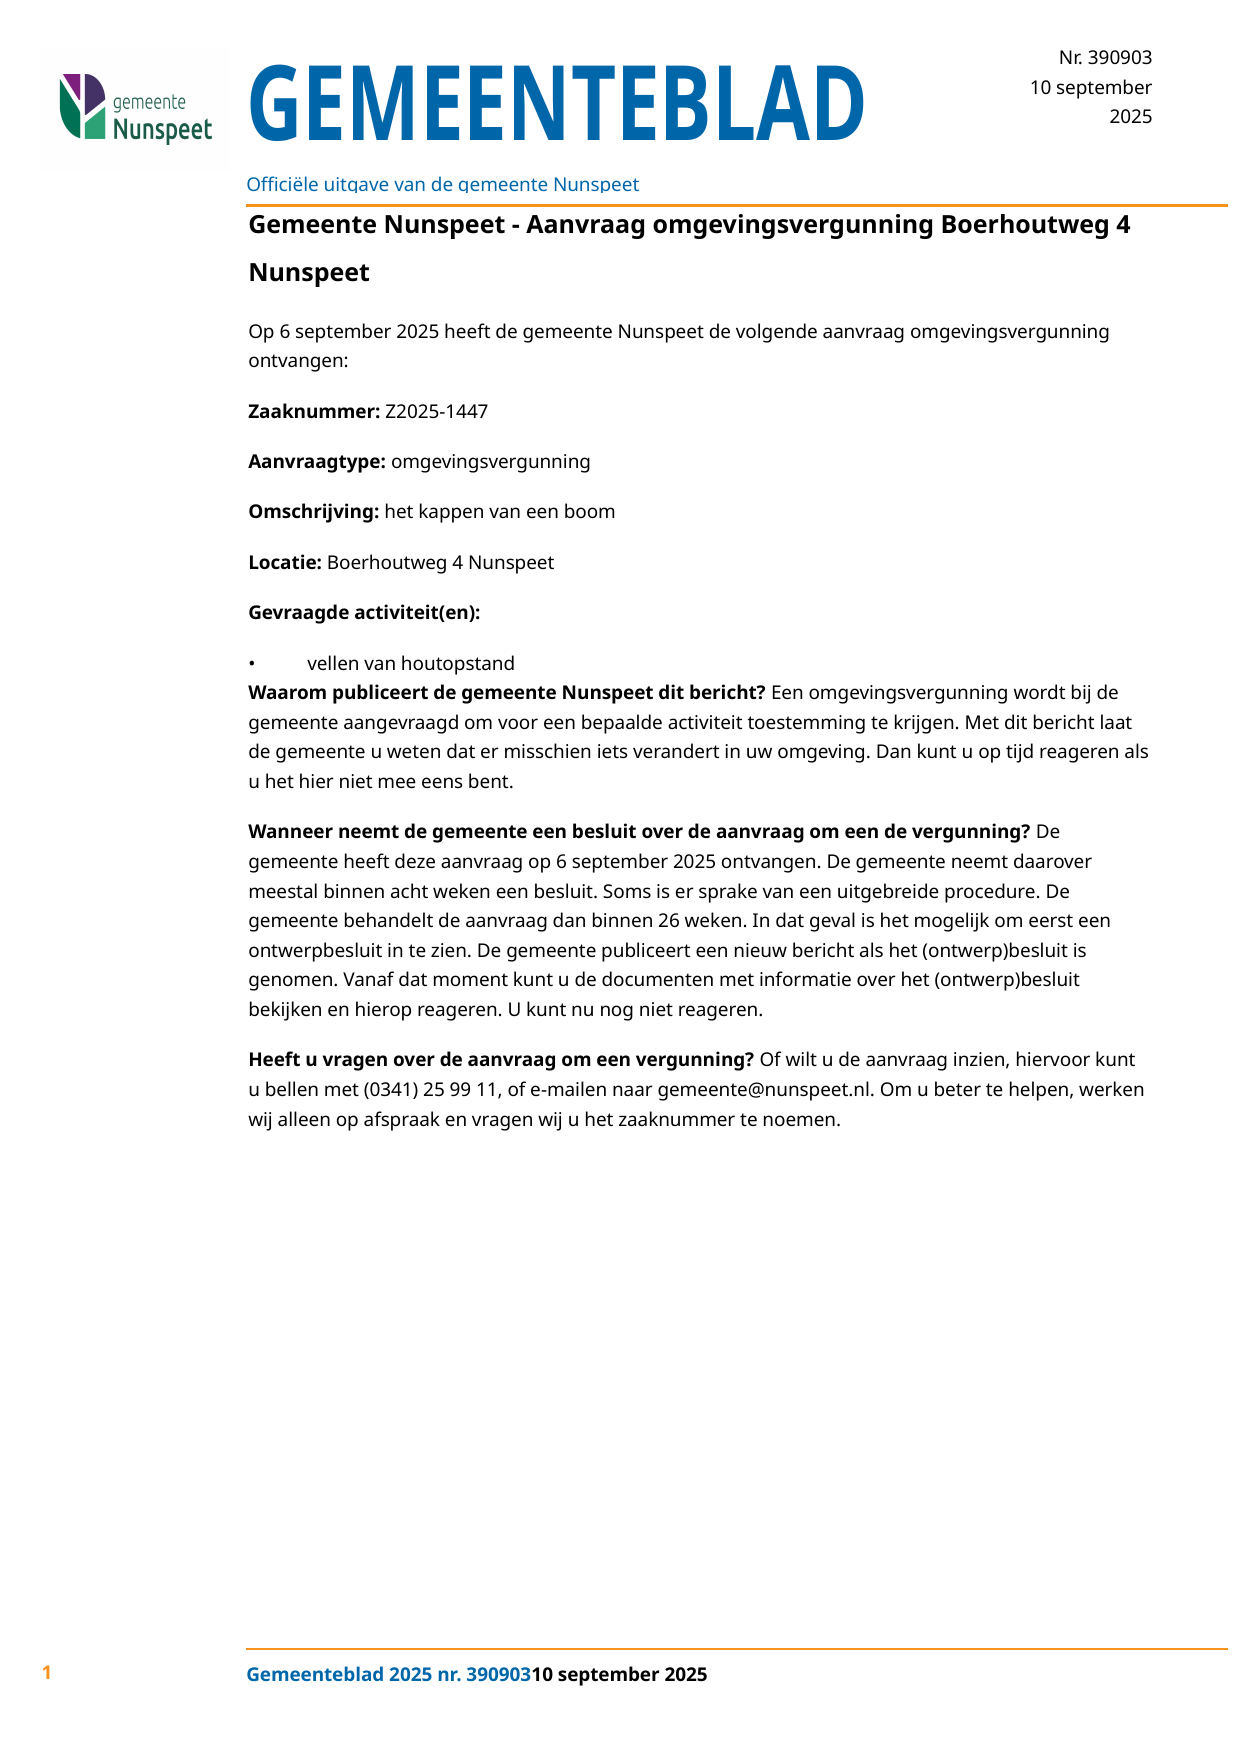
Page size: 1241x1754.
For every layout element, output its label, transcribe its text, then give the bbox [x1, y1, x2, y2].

text Waarom publiceert de gemeente Nunspeet dit bericht? Een omgevingsvergunning wordt bij de gemeente aangevraagd om voor een bepaalde activiteit toestemming te krijgen. Met dit bericht laat de gemeente u weten dat er misschien iets verandert in uw omgeving. Dan kunt u op tijd reageren als u het hier niet mee eens bent. [248, 679, 1152, 794]
text Wanneer neemt de gemeente een besluit over de aanvraag om een de vergunning? De gemeente heeft deze aanvraag op 6 september 2025 ontvangen. De gemeente neemt daarover meestal binnen acht weken een besluit. Soms is er sprake van een uitgebreide procedure. De gemeente behandelt de aanvraag dan binnen 26 weken. In dat geval is het mogelijk om eerst een ontwerpbesluit in te zien. De gemeente publiceert een nieuw bericht als het (ontwerp)besluit is genomen. Vanaf dat moment kunt u de documenten met informatie over het (ontwerp)besluit bekijken en hierop reageren. U kunt nu nog niet reageren. [248, 819, 1152, 1022]
text Zaaknummer: Z2025-1447 [248, 398, 1152, 424]
text Gemeente Nunspeet - Aanvraag omgevingsvergunning Boerhoutweg 4 Nunspeet [248, 207, 1152, 288]
text Heeft u vragen over de aanvraag om een vergunning? Of wilt u de aanvraag inzien, hiervoor kunt u bellen met (0341) 25 99 11, of e-mailen naar gemeente@nunspeet.nl. Om u beter te helpen, werken wij alleen op afspraak en vragen wij u het zaaknummer te noemen. [248, 1047, 1152, 1132]
list vellen van houtopstand [248, 650, 1152, 676]
picture [41, 47, 231, 172]
text Omschrijving: het kappen van een boom [248, 499, 1152, 524]
text Op 6 september 2025 heeft de gemeente Nunspeet de volgende aanvraag omgevingsvergunning ontvangen: [248, 318, 1152, 373]
text Locatie: Boerhoutweg 4 Nunspeet [248, 549, 1152, 575]
text Aanvraagtype: omgevingsvergunning [248, 448, 1152, 474]
text Gevraagde activiteit(en): [248, 599, 1152, 625]
